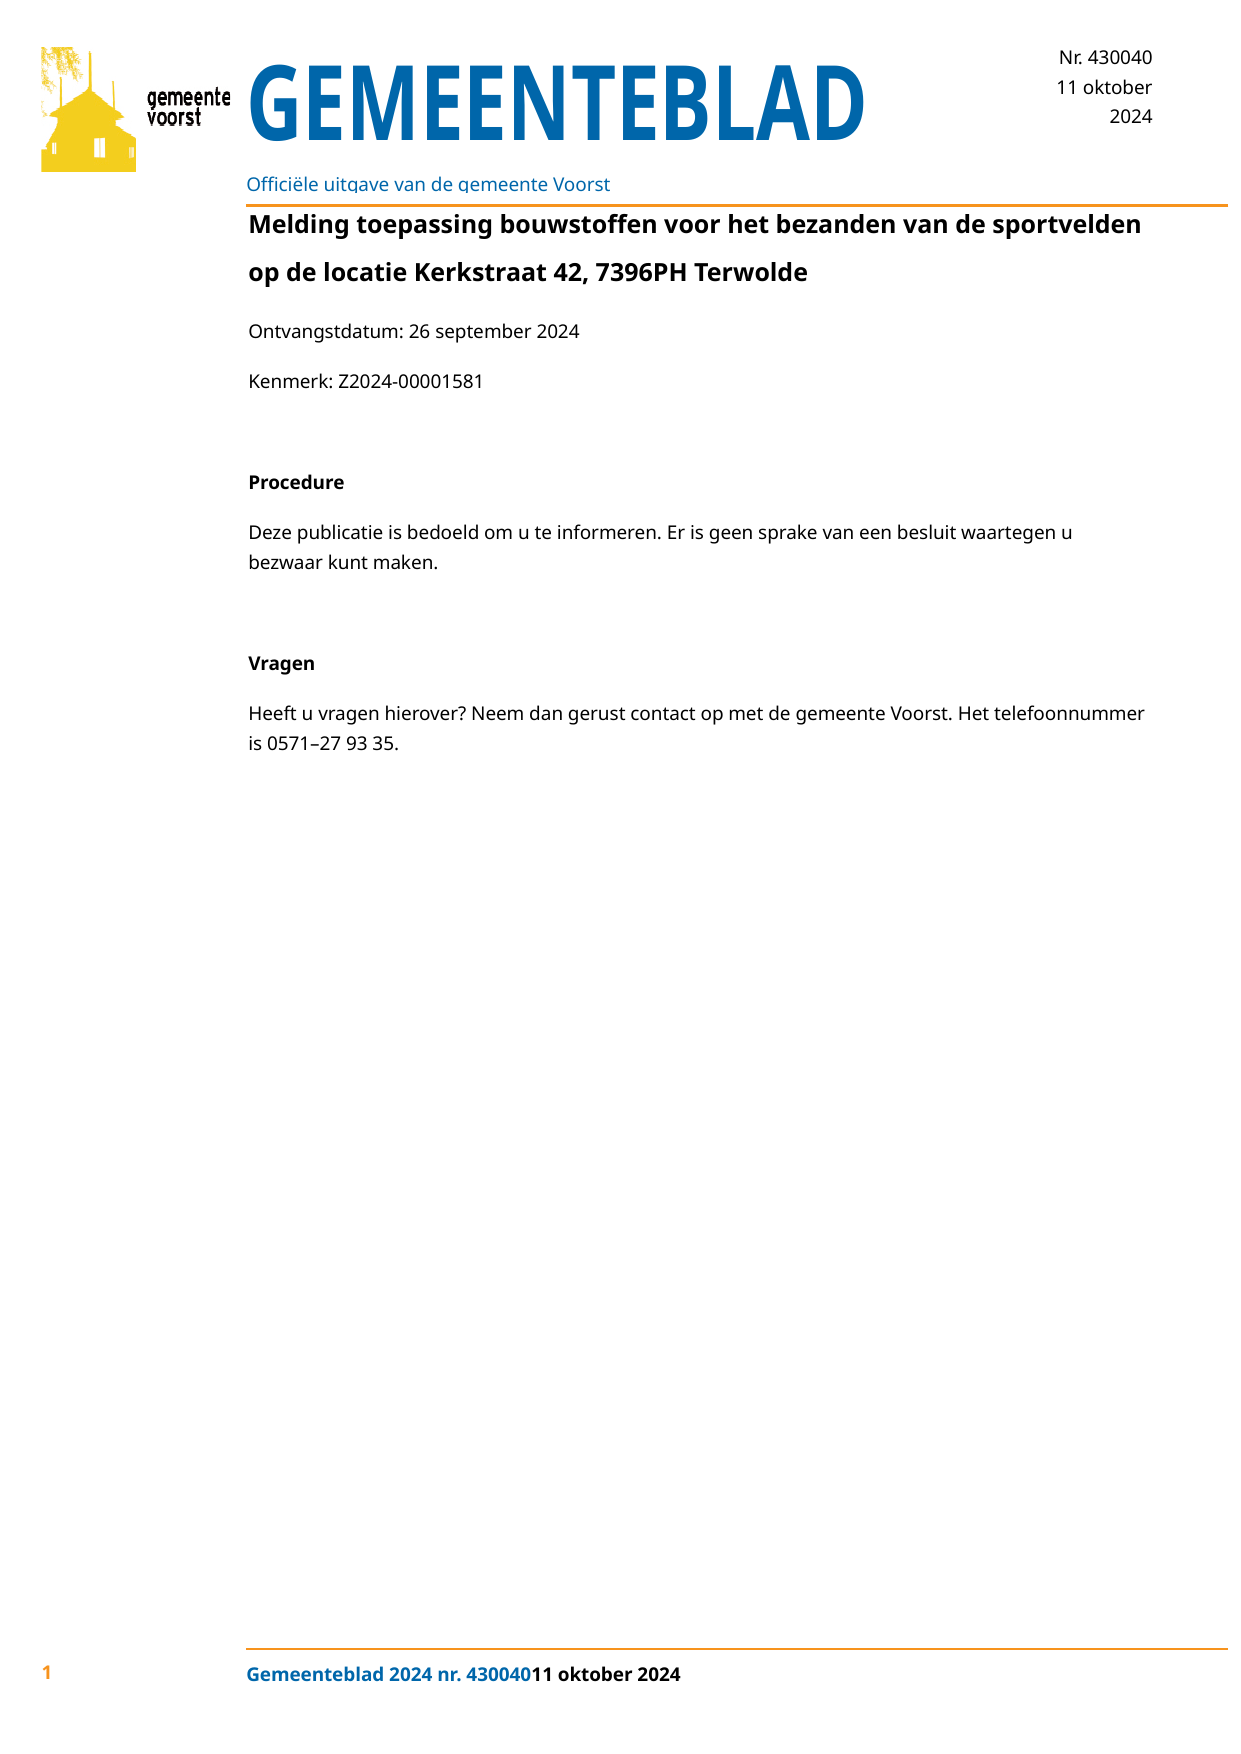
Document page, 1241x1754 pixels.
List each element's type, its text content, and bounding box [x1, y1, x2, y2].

picture [41, 47, 231, 172]
text Kenmerk: Z2024-00001581 [248, 368, 1152, 394]
text Vragen [248, 650, 1152, 676]
text Heeft u vragen hierover? Neem dan gerust contact op met de gemeente Voorst. Het telefoonnummer is 0571–27 93 35. [248, 700, 1152, 756]
text Melding toepassing bouwstoffen voor het bezanden van de sportvelden op de locatie Kerkstraat 42, 7396PH Terwolde [248, 207, 1152, 288]
text Ontvangstdatum: 26 september 2024 [248, 318, 1152, 344]
text Deze publicatie is bedoeld om u te informeren. Er is geen sprake van een besluit waartegen u bezwaar kunt maken. [248, 519, 1152, 575]
text Procedure [248, 469, 1152, 495]
